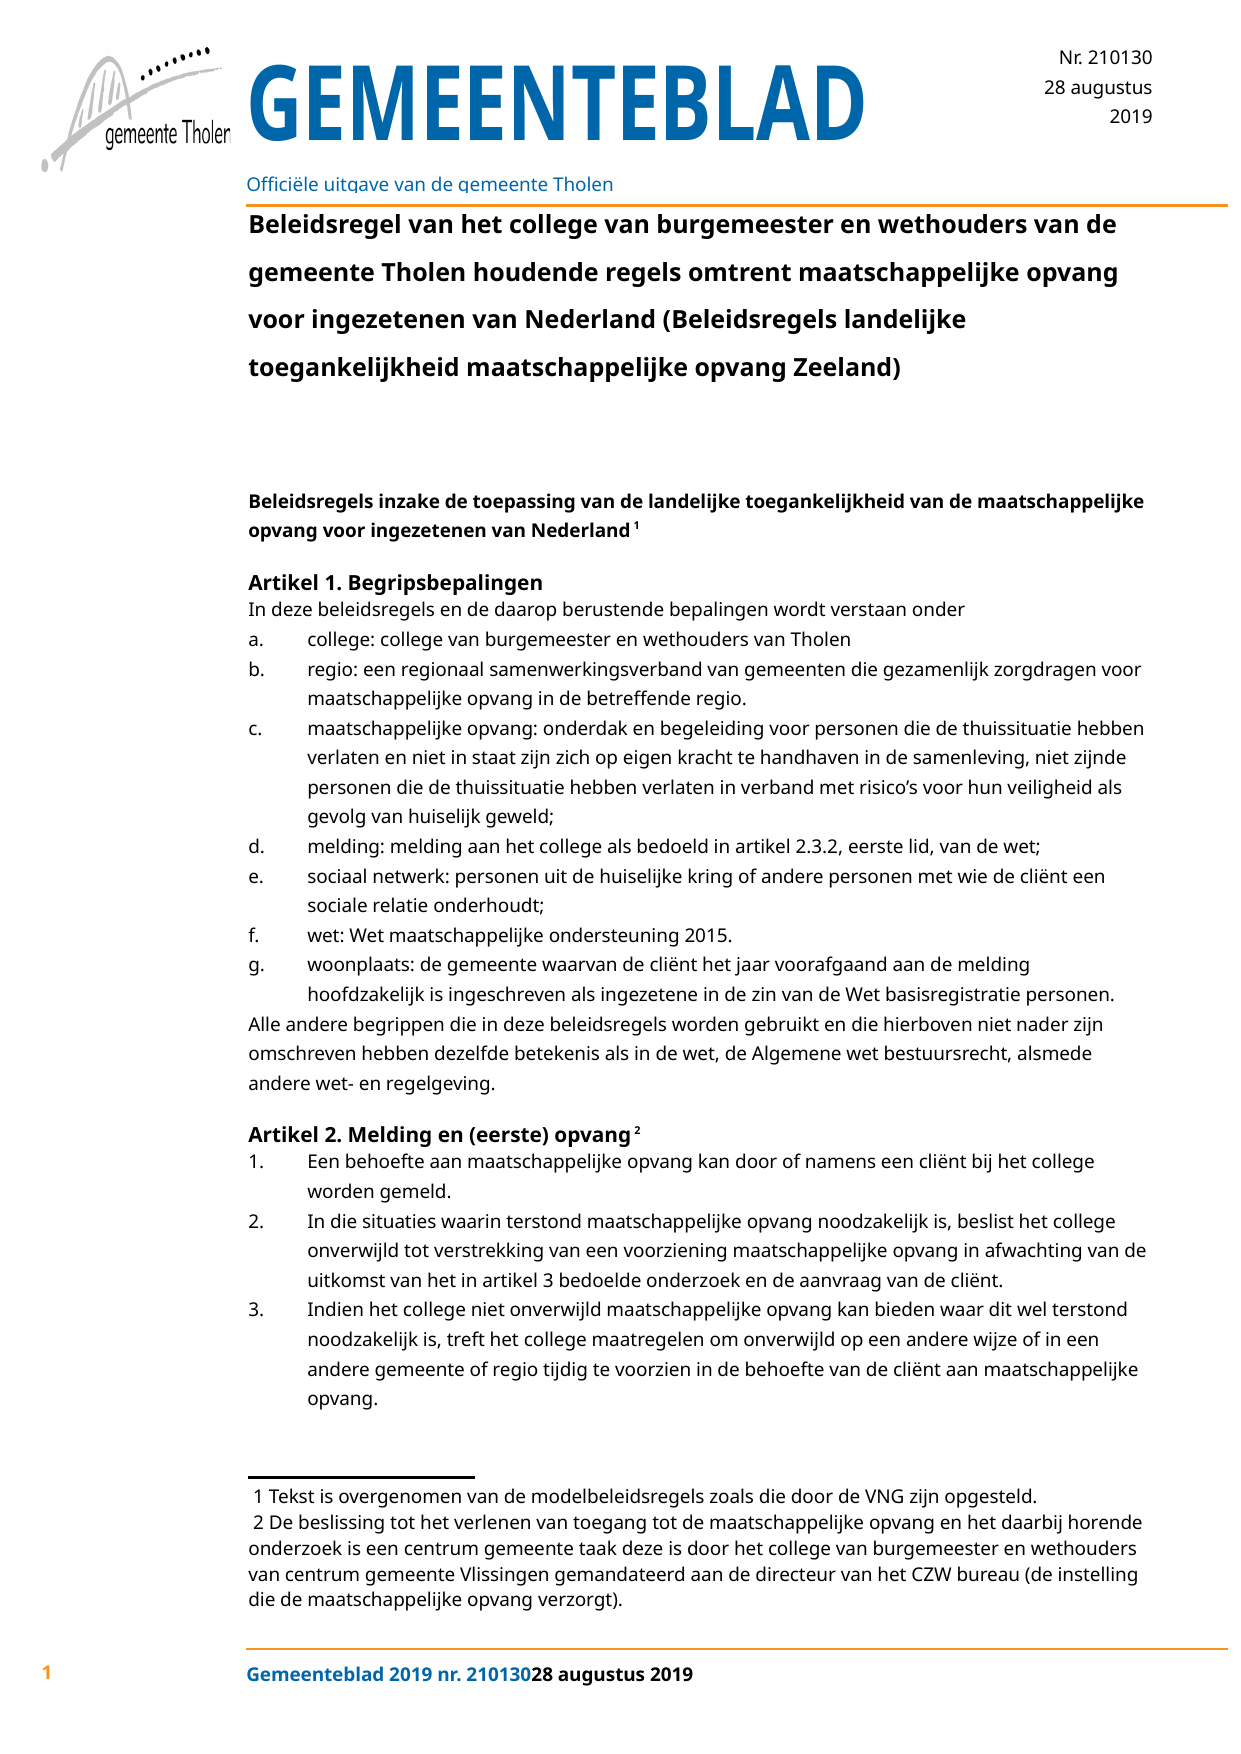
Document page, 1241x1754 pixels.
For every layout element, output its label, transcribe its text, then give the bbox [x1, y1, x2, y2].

list In die situaties waarin terstond maatschappelijke opvang noodzakelijk is, beslist het college onverwijld tot verstrekking van een voorziening maatschappelijke opvang in afwachting van de uitkomst van het in artikel 3 bedoelde onderzoek en de aanvraag van de cliënt. [248, 1208, 1152, 1293]
list wet: Wet maatschappelijke ondersteuning 2015. [248, 922, 1152, 948]
list woonplaats: de gemeente waarvan de cliënt het jaar voorafgaand aan de melding hoofdzakelijk is ingeschreven als ingezetene in de zin van de Wet basisregistratie personen. [248, 952, 1152, 1007]
text Tekst is overgenomen van de modelbeleidsregels zoals die door de VNG zijn opgesteld. [248, 1483, 1152, 1509]
list Een behoefte aan maatschappelijke opvang kan door of namens een cliënt bij het college worden gemeld. [248, 1149, 1152, 1204]
text Artikel 2. Melding en (eerste) opvang [248, 1120, 1152, 1149]
text Alle andere begrippen die in deze beleidsregels worden gebruikt en die hierboven niet nader zijn omschreven hebben dezelfde betekenis als in de wet, de Algemene wet bestuursrecht, alsmede andere wet- en regelgeving. [248, 1011, 1152, 1096]
text Beleidsregels inzake de toepassing van de landelijke toegankelijkheid van de maatschappelijke opvang voor ingezetenen van Nederland [248, 488, 1152, 543]
text De beslissing tot het verlenen van toegang tot de maatschappelijke opvang en het daarbij horende onderzoek is een centrum gemeente taak deze is door het college van burgemeester en wethouders van centrum gemeente Vlissingen gemandateerd aan de directeur van het CZW bureau (de instelling die de maatschappelijke opvang verzorgt). [248, 1509, 1152, 1612]
picture [41, 47, 231, 172]
list college: college van burgemeester en wethouders van Tholen [248, 626, 1152, 652]
list Indien het college niet onverwijld maatschappelijke opvang kan bieden waar dit wel terstond noodzakelijk is, treft het college maatregelen om onverwijld op een andere wijze of in een andere gemeente of regio tijdig te voorzien in de behoefte van de cliënt aan maatschappelijke opvang. [248, 1297, 1152, 1411]
list melding: melding aan het college als bedoeld in artikel 2.3.2, eerste lid, van de wet; [248, 833, 1152, 859]
list maatschappelijke opvang: onderdak en begeleiding voor personen die de thuissituatie hebben verlaten en niet in staat zijn zich op eigen kracht te handhaven in de samenleving, niet zijnde personen die de thuissituatie hebben verlaten in verband met risico’s voor hun veiligheid als gevolg van huiselijk geweld; [248, 715, 1152, 829]
text Beleidsregel van het college van burgemeester en wethouders van de gemeente Tholen houdende regels omtrent maatschappelijke opvang voor ingezetenen van Nederland (Beleidsregels landelijke toegankelijkheid maatschappelijke opvang Zeeland) [248, 207, 1152, 384]
list regio: een regionaal samenwerkingsverband van gemeenten die gezamenlijk zorgdragen voor maatschappelijke opvang in de betreffende regio. [248, 656, 1152, 711]
text In deze beleidsregels en de daarop berustende bepalingen wordt verstaan onder [248, 597, 1152, 622]
text Artikel 1. Begripsbepalingen [248, 568, 1152, 597]
list sociaal netwerk: personen uit de huiselijke kring of andere personen met wie de cliënt een sociale relatie onderhoudt; [248, 863, 1152, 918]
